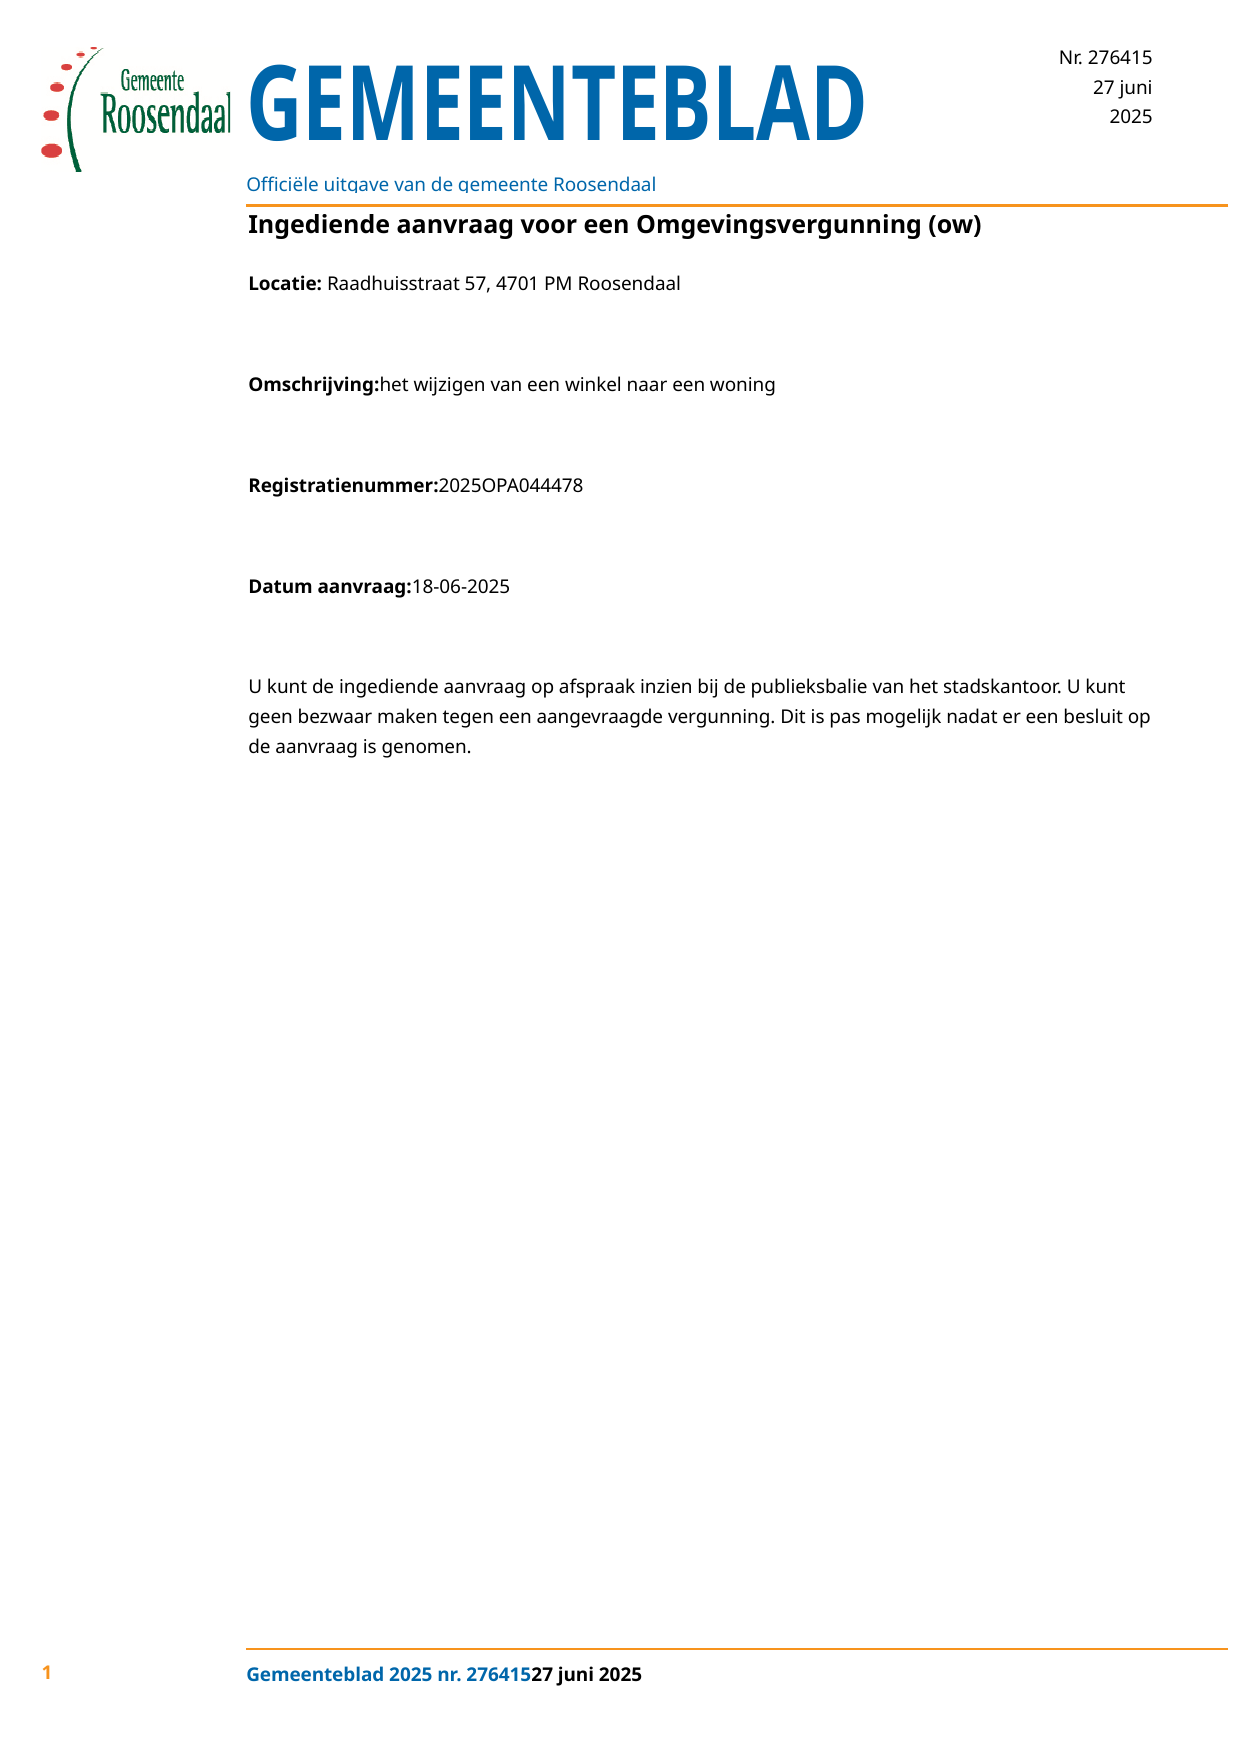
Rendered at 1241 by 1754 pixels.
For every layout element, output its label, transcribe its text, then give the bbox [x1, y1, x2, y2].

text U kunt de ingediende aanvraag op afspraak inzien bij de publieksbalie van het stadskantoor. U kunt geen bezwaar maken tegen een aangevraagde vergunning. Dit is pas mogelijk nadat er een besluit op de aanvraag is genomen. [248, 674, 1152, 758]
text Datum aanvraag:18-06-2025 [248, 573, 1152, 598]
text Ingediende aanvraag voor een Omgevingsvergunning (ow) [248, 207, 1152, 241]
text Omschrijving:het wijzigen van een winkel naar een woning [248, 371, 1152, 397]
text Registratienummer:2025OPA044478 [248, 472, 1152, 498]
text Locatie: Raadhuisstraat 57, 4701 PM Roosendaal [248, 270, 1152, 296]
picture [41, 47, 231, 172]
